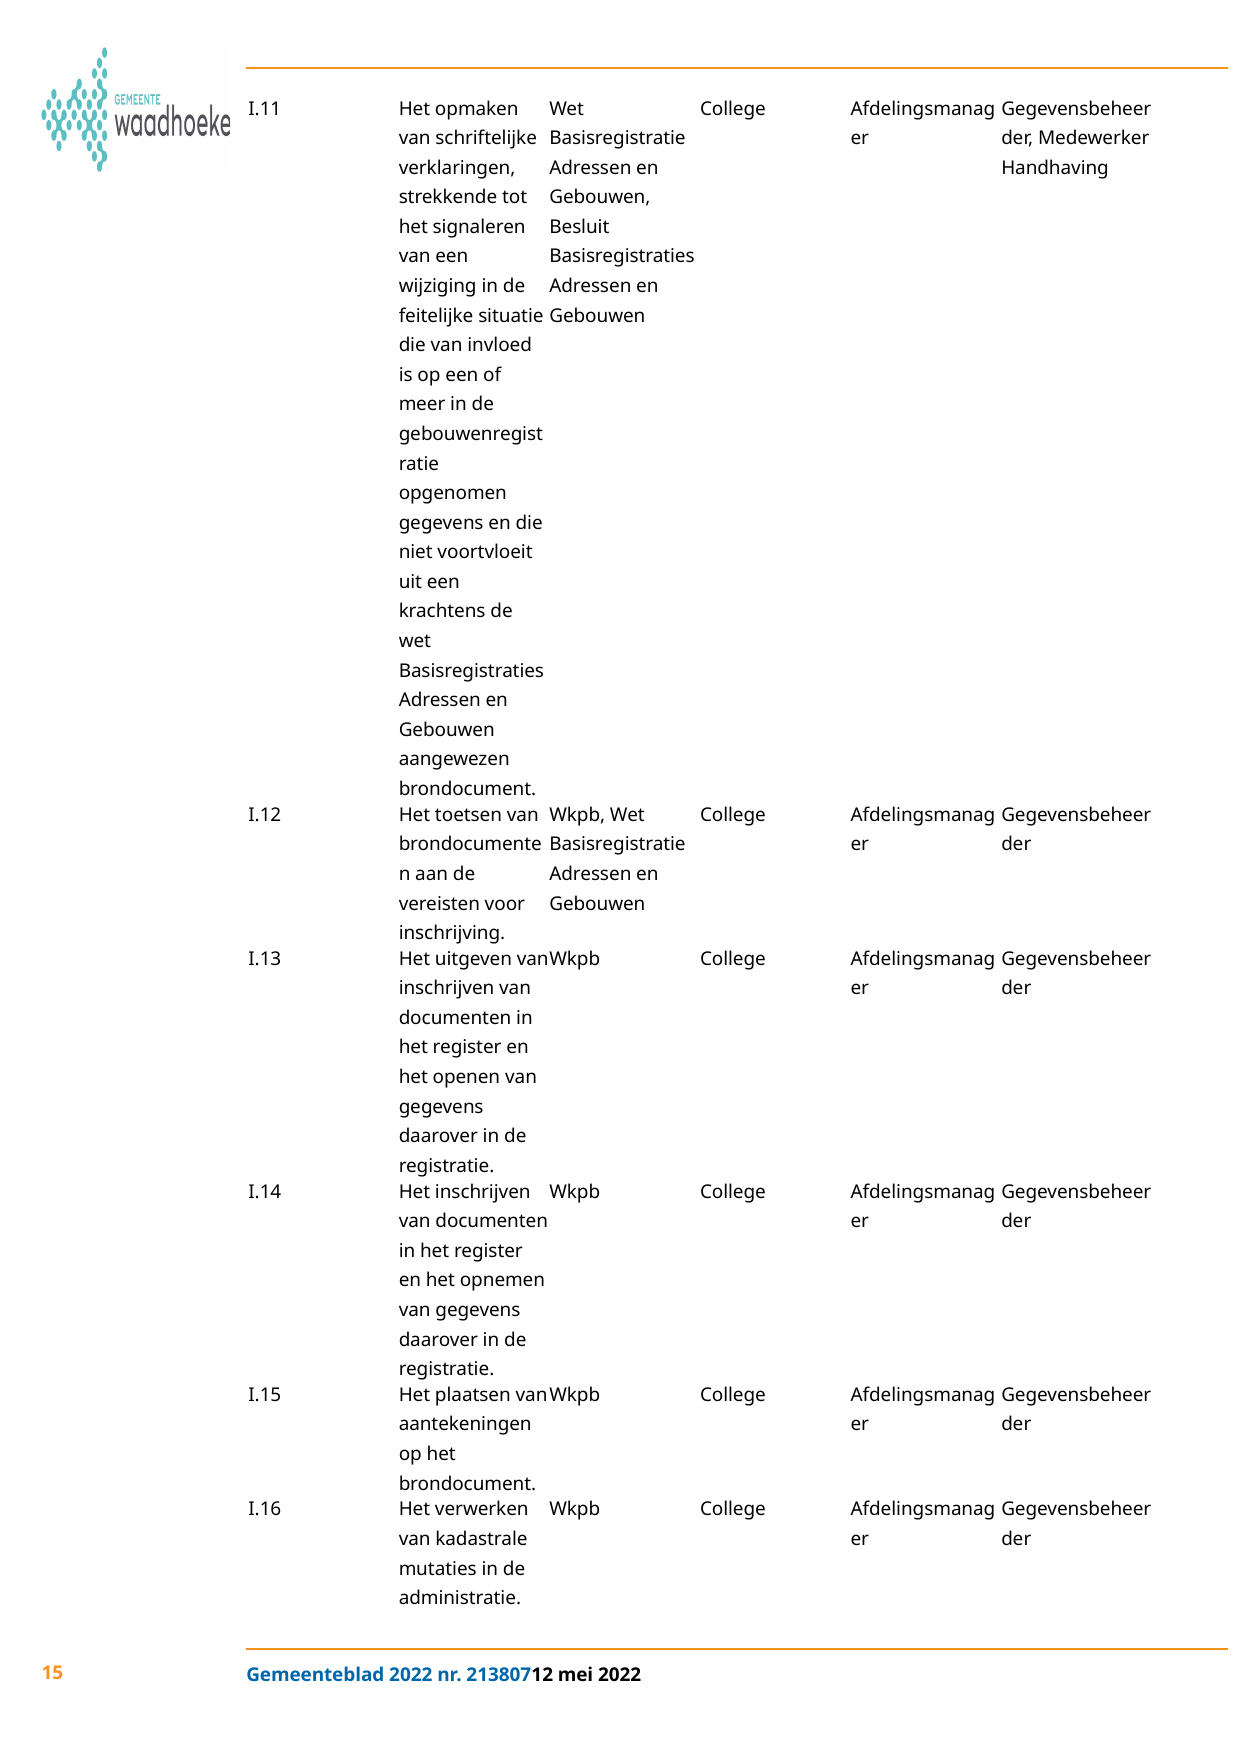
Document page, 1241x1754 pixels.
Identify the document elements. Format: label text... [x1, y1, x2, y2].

picture [41, 47, 231, 172]
table_cell Wkpb, Wet Basisregistratie Adressen en Gebouwen [549, 801, 700, 945]
table_cell College [700, 1178, 850, 1381]
table_cell College [700, 95, 850, 801]
table_cell Het opmaken van schriftelijke verklaringen, strekkende tot het signaleren van een wijziging in de feitelijke situatie die van invloed is op een of meer in de gebouwenregistratie opgenomen gegevens en die niet voortvloeit uit een krachtens de wet Basisregistraties Adressen en Gebouwen aangewezen brondocument. [399, 95, 549, 801]
table_cell Afdelingsmanager [850, 801, 1001, 945]
table_cell Het toetsen van brondocumenten aan de vereisten voor inschrijving. [399, 801, 549, 945]
table_cell I.15 [248, 1381, 398, 1496]
table_cell Het uitgeven van inschrijven van documenten in het register en het openen van gegevens daarover in de registratie. [399, 945, 549, 1178]
table_cell Het inschrijven van documenten in het register en het opnemen van gegevens daarover in de registratie. [399, 1178, 549, 1381]
table_cell College [700, 1496, 850, 1610]
table_cell I.12 [248, 801, 398, 945]
table_cell Afdelingsmanager [850, 1381, 1001, 1496]
table_cell Het plaatsen van aantekeningen op het brondocument. [399, 1381, 549, 1496]
table_cell I.16 [248, 1496, 398, 1610]
table_cell Afdelingsmanager [850, 1178, 1001, 1381]
table_cell I.11 [248, 95, 398, 801]
table_cell I.13 [248, 945, 398, 1178]
table_cell Het verwerken van kadastrale mutaties in de administratie. [399, 1496, 549, 1610]
table_cell Gegevensbeheerder [1001, 801, 1152, 945]
table_cell College [700, 1381, 850, 1496]
table_cell Gegevensbeheerder [1001, 1381, 1152, 1496]
table_cell Gegevensbeheerder, Medewerker Handhaving [1001, 95, 1152, 801]
table_cell Gegevensbeheerder [1001, 945, 1152, 1178]
table_cell College [700, 801, 850, 945]
table_cell Wkpb [549, 1496, 700, 1610]
table_cell I.14 [248, 1178, 398, 1381]
table_cell Gegevensbeheerder [1001, 1178, 1152, 1381]
table_cell College [700, 945, 850, 1178]
table_cell Gegevensbeheerder [1001, 1496, 1152, 1610]
table_cell Afdelingsmanager [850, 95, 1001, 801]
table_cell Afdelingsmanager [850, 1496, 1001, 1610]
table_cell Wkpb [549, 1178, 700, 1381]
table_cell Afdelingsmanager [850, 945, 1001, 1178]
table_cell Wkpb [549, 945, 700, 1178]
table_cell Wkpb [549, 1381, 700, 1496]
table_cell Wet Basisregistratie Adressen en Gebouwen, Besluit Basisregistraties Adressen en Gebouwen [549, 95, 700, 801]
